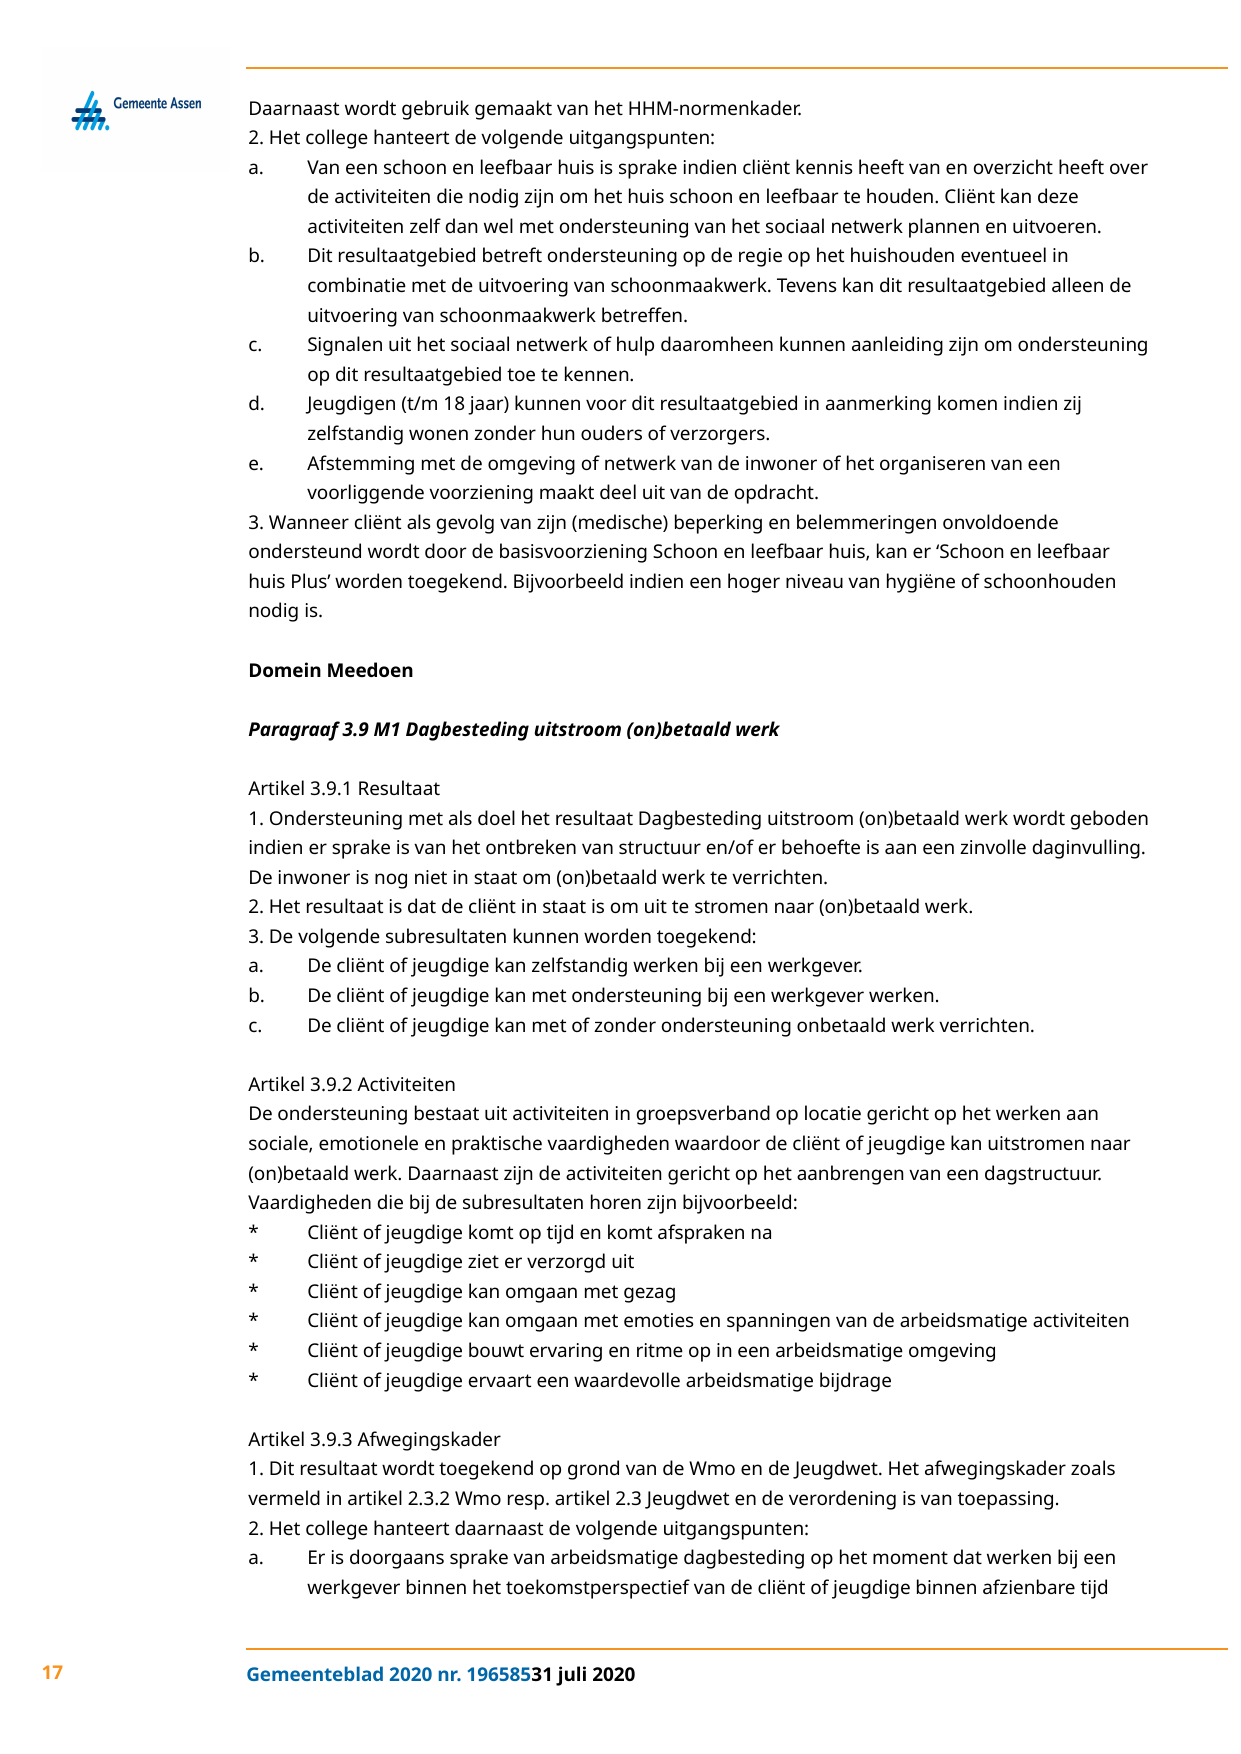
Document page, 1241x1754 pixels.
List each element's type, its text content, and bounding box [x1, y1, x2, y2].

list Cliënt of jeugdige kan omgaan met gezag [248, 1278, 1152, 1304]
list Cliënt of jeugdige ziet er verzorgd uit [248, 1248, 1152, 1274]
picture [41, 47, 231, 172]
list Cliënt of jeugdige kan omgaan met emoties en spanningen van de arbeidsmatige activiteiten [248, 1308, 1152, 1333]
text Artikel 3.9.2 Activiteiten [248, 1071, 1152, 1097]
text 1. Ondersteuning met als doel het resultaat Dagbesteding uitstroom (on)betaald werk wordt geboden indien er sprake is van het ontbreken van structuur en/of er behoefte is aan een zinvolle daginvulling. De inwoner is nog niet in staat om (on)betaald werk te verrichten. [248, 805, 1152, 890]
list Er is doorgaans sprake van arbeidsmatige dagbesteding op het moment dat werken bij een werkgever binnen het toekomstperspectief van de cliënt of jeugdige binnen afzienbare tijd [248, 1544, 1152, 1600]
list De cliënt of jeugdige kan met ondersteuning bij een werkgever werken. [248, 982, 1152, 1008]
text 3. Wanneer cliënt als gevolg van zijn (medische) beperking en belemmeringen onvoldoende ondersteund wordt door de basisvoorziening Schoon en leefbaar huis, kan er ‘Schoon en leefbaar huis Plus’ worden toegekend. Bijvoorbeeld indien een hoger niveau van hygiëne of schoonhouden nodig is. [248, 509, 1152, 623]
list Dit resultaatgebied betreft ondersteuning op de regie op het huishouden eventueel in combinatie met de uitvoering van schoonmaakwerk. Tevens kan dit resultaatgebied alleen de uitvoering van schoonmaakwerk betreffen. [248, 243, 1152, 328]
text 1. Dit resultaat wordt toegekend op grond van de Wmo en de Jeugdwet. Het afwegingskader zoals vermeld in artikel 2.3.2 Wmo resp. artikel 2.3 Jeugdwet en de verordening is van toepassing. [248, 1456, 1152, 1511]
list De cliënt of jeugdige kan met of zonder ondersteuning onbetaald werk verrichten. [248, 1012, 1152, 1038]
text Paragraaf 3.9 M1 Dagbesteding uitstroom (on)betaald werk [248, 716, 1152, 742]
text 2. Het college hanteert daarnaast de volgende uitgangspunten: [248, 1515, 1152, 1541]
text Domein Meedoen [248, 657, 1152, 683]
list Cliënt of jeugdige ervaart een waardevolle arbeidsmatige bijdrage [248, 1367, 1152, 1393]
list Signalen uit het sociaal netwerk of hulp daaromheen kunnen aanleiding zijn om ondersteuning op dit resultaatgebied toe te kennen. [248, 331, 1152, 387]
text De ondersteuning bestaat uit activiteiten in groepsverband op locatie gericht op het werken aan sociale, emotionele en praktische vaardigheden waardoor de cliënt of jeugdige kan uitstromen naar (on)betaald werk. Daarnaast zijn de activiteiten gericht op het aanbrengen van een dagstructuur. Vaardigheden die bij de subresultaten horen zijn bijvoorbeeld: [248, 1101, 1152, 1215]
text 2. Het resultaat is dat de cliënt in staat is om uit te stromen naar (on)betaald werk. [248, 893, 1152, 919]
list De cliënt of jeugdige kan zelfstandig werken bij een werkgever. [248, 953, 1152, 978]
text Artikel 3.9.1 Resultaat [248, 775, 1152, 801]
list Van een schoon en leefbaar huis is sprake indien cliënt kennis heeft van en overzicht heeft over de activiteiten die nodig zijn om het huis schoon en leefbaar te houden. Cliënt kan deze activiteiten zelf dan wel met ondersteuning van het sociaal netwerk plannen en uitvoeren. [248, 154, 1152, 239]
text Artikel 3.9.3 Afwegingskader [248, 1426, 1152, 1452]
list Afstemming met de omgeving of netwerk van de inwoner of het organiseren van een voorliggende voorziening maakt deel uit van de opdracht. [248, 450, 1152, 505]
text Daarnaast wordt gebruik gemaakt van het HHM-normenkader. [248, 95, 1152, 121]
list Jeugdigen (t/m 18 jaar) kunnen voor dit resultaatgebied in aanmerking komen indien zij zelfstandig wonen zonder hun ouders of verzorgers. [248, 391, 1152, 446]
list Cliënt of jeugdige komt op tijd en komt afspraken na [248, 1219, 1152, 1245]
list Cliënt of jeugdige bouwt ervaring en ritme op in een arbeidsmatige omgeving [248, 1337, 1152, 1363]
text 2. Het college hanteert de volgende uitgangspunten: [248, 124, 1152, 150]
text 3. De volgende subresultaten kunnen worden toegekend: [248, 923, 1152, 949]
